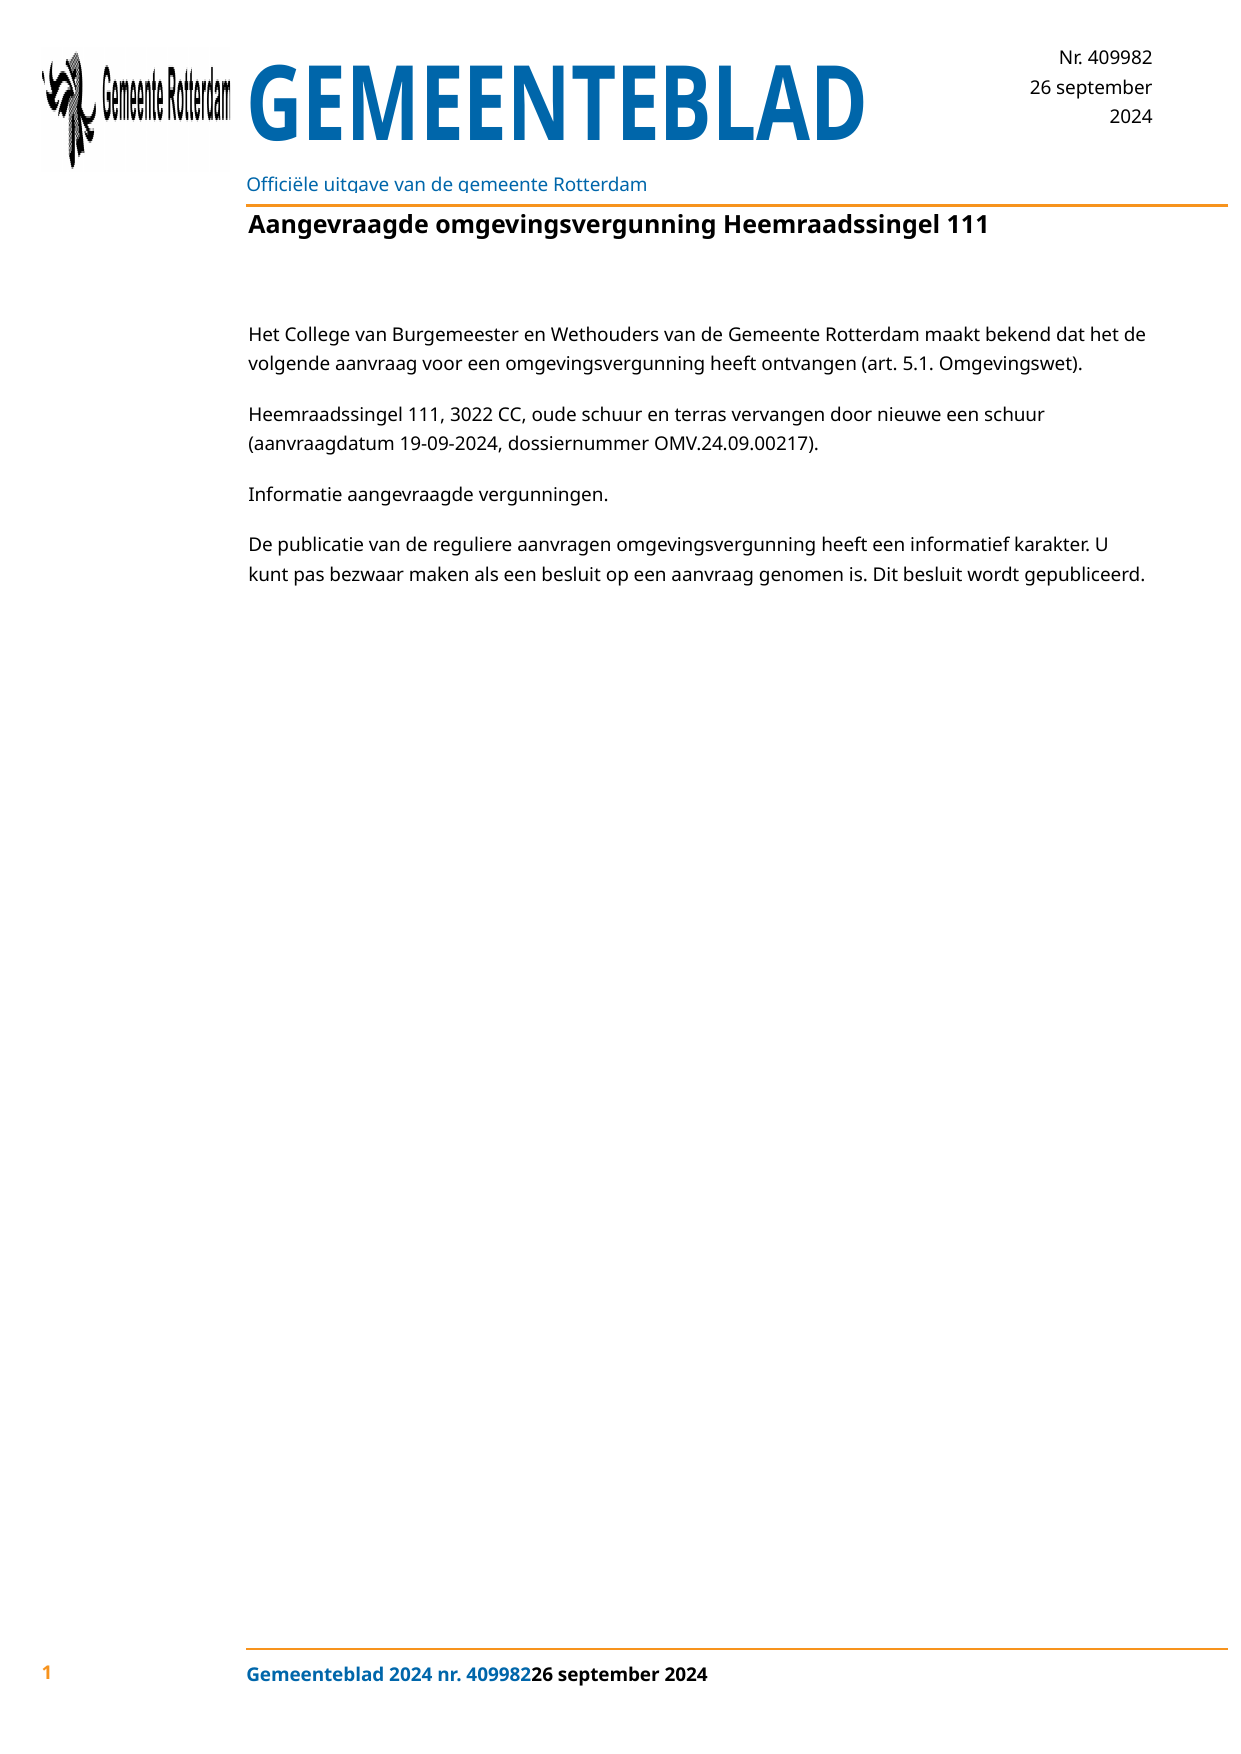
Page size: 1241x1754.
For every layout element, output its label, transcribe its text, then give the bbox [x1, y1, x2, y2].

text Aangevraagde omgevingsvergunning Heemraadssingel 111 [248, 207, 1152, 241]
text Heemraadssingel 111, 3022 CC, oude schuur en terras vervangen door nieuwe een schuur (aanvraagdatum 19-09-2024, dossiernummer OMV.24.09.00217). [248, 401, 1152, 456]
text De publicatie van de reguliere aanvragen omgevingsvergunning heeft een informatief karakter. U kunt pas bezwaar maken als een besluit op een aanvraag genomen is. Dit besluit wordt gepubliceerd. [248, 531, 1152, 586]
text Het College van Burgemeester en Wethouders van de Gemeente Rotterdam maakt bekend dat het de volgende aanvraag voor een omgevingsvergunning heeft ontvangen (art. 5.1. Omgevingswet). [248, 321, 1152, 376]
picture [41, 47, 231, 172]
text Informatie aangevraagde vergunningen. [248, 481, 1152, 506]
